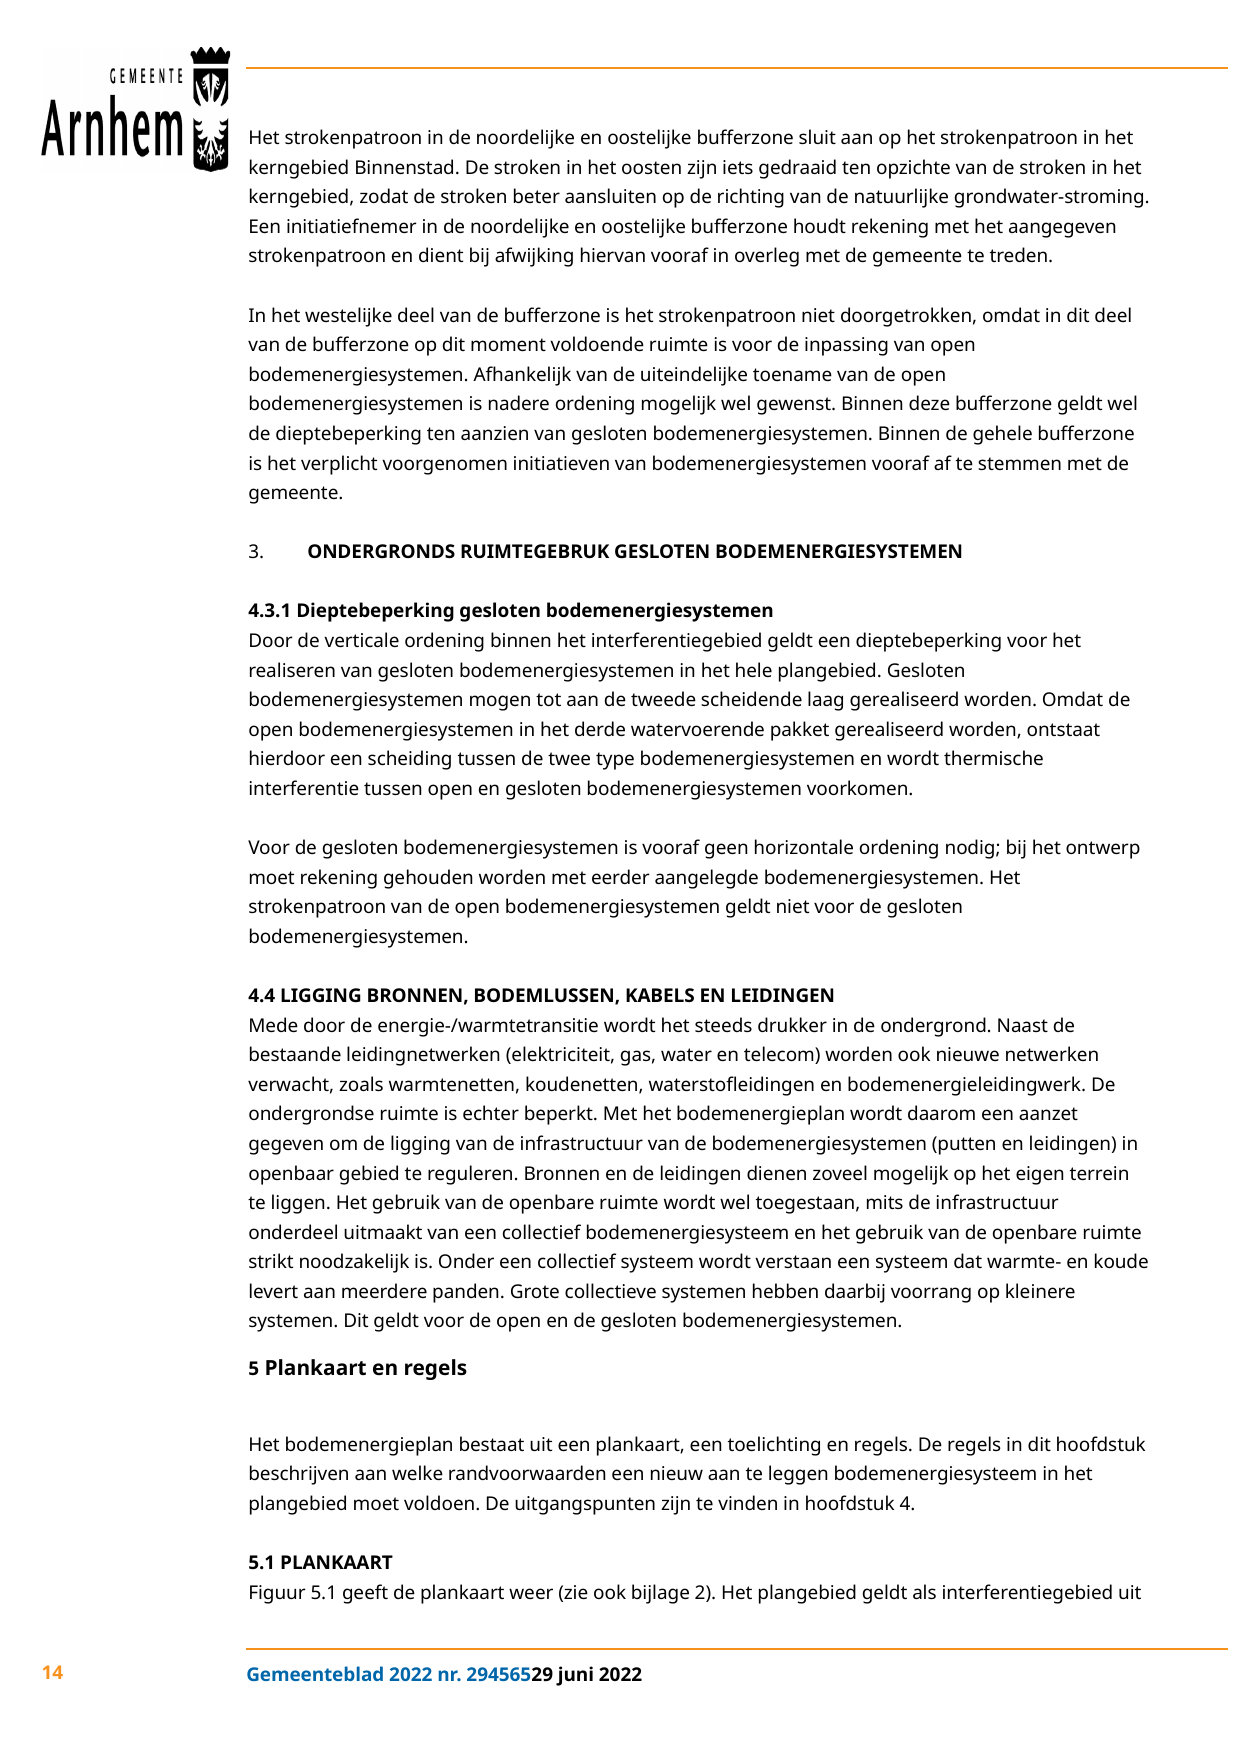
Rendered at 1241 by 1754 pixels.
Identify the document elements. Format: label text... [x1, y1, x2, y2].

text Het bodemenergieplan bestaat uit een plankaart, een toelichting en regels. De regels in dit hoofdstuk beschrijven aan welke randvoorwaarden een nieuw aan te leggen bodemenergiesysteem in het plangebied moet voldoen. De uitgangspunten zijn te vinden in hoofdstuk 4. [248, 1431, 1152, 1516]
text Mede door de energie-/warmtetransitie wordt het steeds drukker in de ondergrond. Naast de bestaande leidingnetwerken (elektriciteit, gas, water en telecom) worden ook nieuwe netwerken verwacht, zoals warmtenetten, koudenetten, waterstofleidingen en bodemenergieleidingwerk. De ondergrondse ruimte is echter beperkt. Met het bodemenergieplan wordt daarom een aanzet gegeven om de ligging van de infrastructuur van de bodemenergiesystemen (putten en leidingen) in openbaar gebied te reguleren. Bronnen en de leidingen dienen zoveel mogelijk op het eigen terrein te liggen. Het gebruik van de openbare ruimte wordt wel toegestaan, mits de infrastructuur onderdeel uitmaakt van een collectief bodemenergiesysteem en het gebruik van de openbare ruimte strikt noodzakelijk is. Onder een collectief systeem wordt verstaan een systeem dat warmte- en koude levert aan meerdere panden. Grote collectieve systemen hebben daarbij voorrang op kleinere systemen. Dit geldt voor de open en de gesloten bodemenergiesystemen. [248, 1012, 1152, 1333]
text 4.4 LIGGING BRONNEN, BODEMLUSSEN, KABELS EN LEIDINGEN [248, 982, 1152, 1008]
text Het strokenpatroon in de noordelijke en oostelijke bufferzone sluit aan op het strokenpatroon in het kerngebied Binnenstad. De stroken in het oosten zijn iets gedraaid ten opzichte van de stroken in het kerngebied, zodat de stroken beter aansluiten op de richting van de natuurlijke grondwater-stroming. Een initiatiefnemer in de noordelijke en oostelijke bufferzone houdt rekening met het aangegeven strokenpatroon en dient bij afwijking hiervan vooraf in overleg met de gemeente te treden. [248, 124, 1152, 268]
text 4.3.1 Dieptebeperking gesloten bodemenergiesystemen [248, 598, 1152, 623]
picture [41, 47, 231, 172]
text 5 Plankaart en regels [248, 1353, 1152, 1382]
text 5.1 PLANKAART [248, 1549, 1152, 1575]
list ONDERGRONDS RUIMTEGEBRUK GESLOTEN BODEMENERGIESYSTEMEN [248, 538, 1152, 564]
text Door de verticale ordening binnen het interferentiegebied geldt een dieptebeperking voor het realiseren van gesloten bodemenergiesystemen in het hele plangebied. Gesloten bodemenergiesystemen mogen tot aan de tweede scheidende laag gerealiseerd worden. Omdat de open bodemenergiesystemen in het derde watervoerende pakket gerealiseerd worden, ontstaat hierdoor een scheiding tussen de twee type bodemenergiesystemen en wordt thermische interferentie tussen open en gesloten bodemenergiesystemen voorkomen. [248, 627, 1152, 801]
text In het westelijke deel van de bufferzone is het strokenpatroon niet doorgetrokken, omdat in dit deel van de bufferzone op dit moment voldoende ruimte is voor de inpassing van open bodemenergiesystemen. Afhankelijk van de uiteindelijke toename van de open bodemenergiesystemen is nadere ordening mogelijk wel gewenst. Binnen deze bufferzone geldt wel de dieptebeperking ten aanzien van gesloten bodemenergiesystemen. Binnen de gehele bufferzone is het verplicht voorgenomen initiatieven van bodemenergiesystemen vooraf af te stemmen met de gemeente. [248, 302, 1152, 505]
text Figuur 5.1 geeft de plankaart weer (zie ook bijlage 2). Het plangebied geldt als interferentiegebied uit [248, 1579, 1152, 1605]
text Voor de gesloten bodemenergiesystemen is vooraf geen horizontale ordening nodig; bij het ontwerp moet rekening gehouden worden met eerder aangelegde bodemenergiesystemen. Het strokenpatroon van de open bodemenergiesystemen geldt niet voor de gesloten bodemenergiesystemen. [248, 834, 1152, 949]
